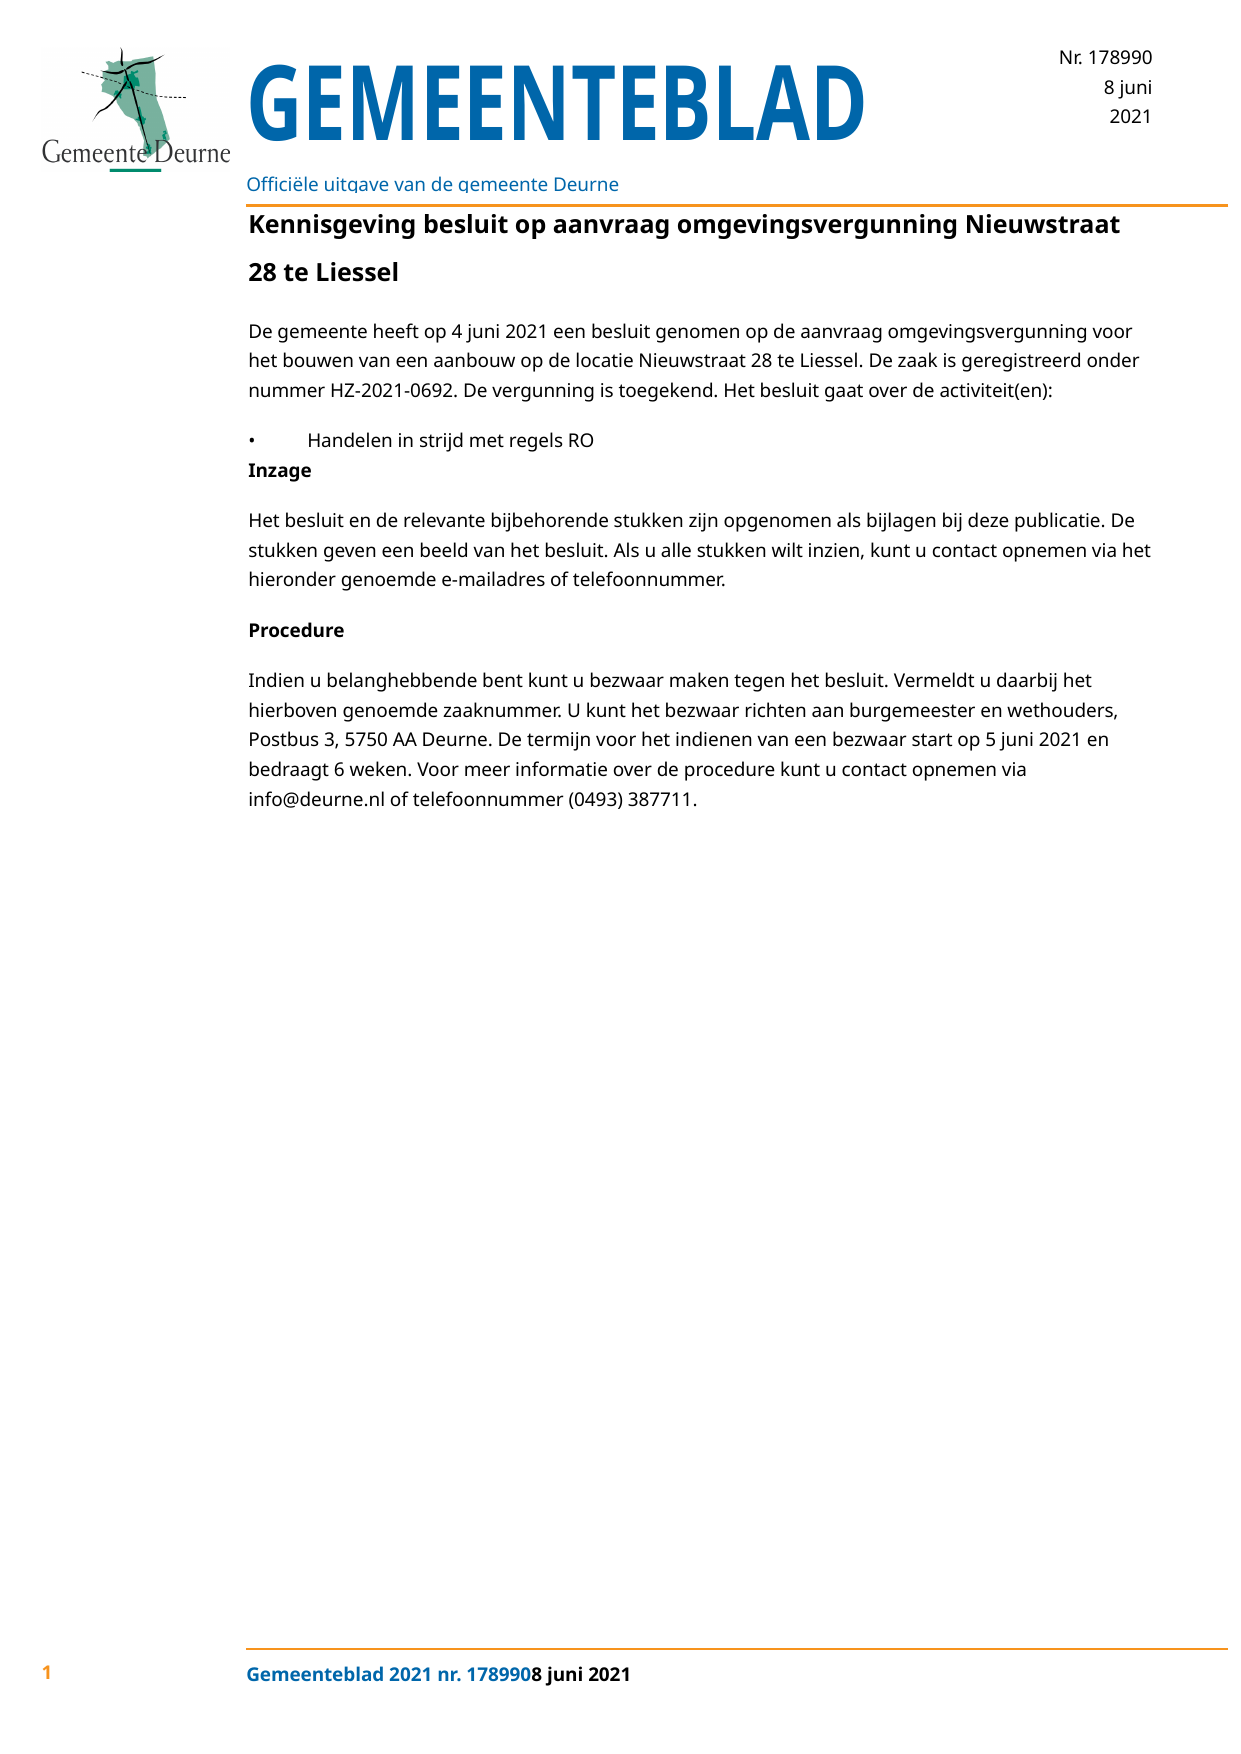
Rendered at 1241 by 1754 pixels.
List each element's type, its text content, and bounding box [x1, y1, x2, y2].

text Inzage [248, 457, 1152, 483]
text De gemeente heeft op 4 juni 2021 een besluit genomen op de aanvraag omgevingsvergunning voor het bouwen van een aanbouw op de locatie Nieuwstraat 28 te Liessel. De zaak is geregistreerd onder nummer HZ-2021-0692. De vergunning is toegekend. Het besluit gaat over de activiteit(en): [248, 318, 1152, 403]
list Handelen in strijd met regels RO [248, 427, 1152, 453]
picture [41, 47, 231, 172]
text Kennisgeving besluit op aanvraag omgevingsvergunning Nieuwstraat 28 te Liessel [248, 207, 1152, 288]
text Indien u belanghebbende bent kunt u bezwaar maken tegen het besluit. Vermeldt u daarbij het hierboven genoemde zaaknummer. U kunt het bezwaar richten aan burgemeester en wethouders, Postbus 3, 5750 AA Deurne. De termijn voor het indienen van een bezwaar start op 5 juni 2021 en bedraagt 6 weken. Voor meer informatie over de procedure kunt u contact opnemen via info@deurne.nl of telefoonnummer (0493) 387711. [248, 667, 1152, 812]
text Het besluit en de relevante bijbehorende stukken zijn opgenomen als bijlagen bij deze publicatie. De stukken geven een beeld van het besluit. Als u alle stukken wilt inzien, kunt u contact opnemen via het hieronder genoemde e-mailadres of telefoonnummer. [248, 507, 1152, 592]
text Procedure [248, 617, 1152, 643]
